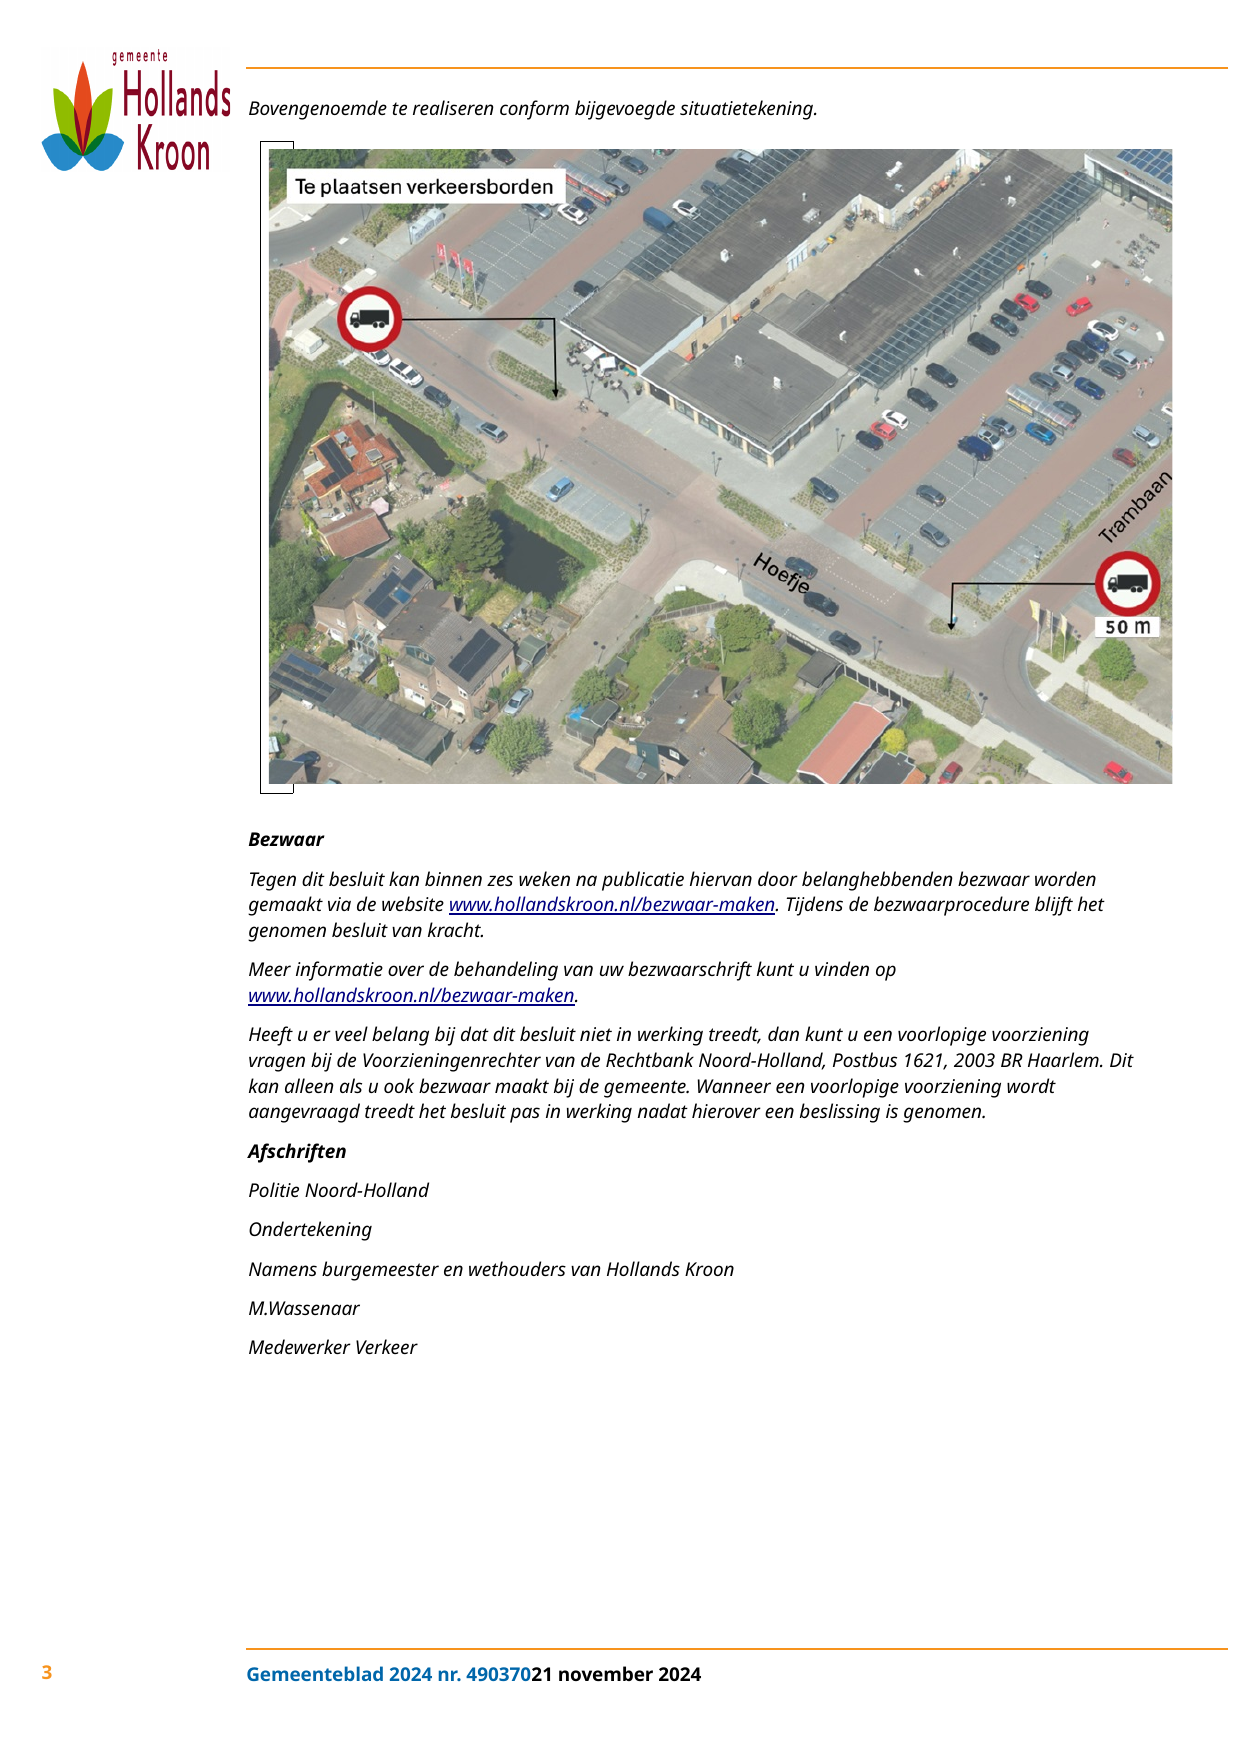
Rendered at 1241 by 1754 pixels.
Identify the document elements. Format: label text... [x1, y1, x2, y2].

text Meer informatie over de behandeling van uw bezwaarschrift kunt u vinden op www.hollandskroon.nl/bezwaar-maken. [248, 956, 1152, 1008]
text Afschriften [248, 1138, 1152, 1164]
text Namens burgemeester en wethouders van Hollands Kroon [248, 1256, 1152, 1281]
text Heeft u er veel belang bij dat dit besluit niet in werking treedt, dan kunt u een voorlopige voorziening vragen bij de Voorzieningenrechter van de Rechtbank Noord-Holland, Postbus 1621, 2003 BR Haarlem. Dit kan alleen als u ook bezwaar maakt bij de gemeente. Wanneer een voorlopige voorziening wordt aangevraagd treedt het besluit pas in werking nadat hierover een beslissing is genomen. [248, 1021, 1152, 1124]
picture [41, 47, 231, 172]
text Bezwaar [248, 826, 1152, 852]
picture [268, 149, 1173, 784]
text Medewerker Verkeer [248, 1334, 1152, 1360]
text M.Wassenaar [248, 1295, 1152, 1321]
text Bovengenoemde te realiseren conform bijgevoegde situatietekening. [248, 95, 1152, 121]
text Tegen dit besluit kan binnen zes weken na publicatie hiervan door belanghebbenden bezwaar worden gemaakt via de website www.hollandskroon.nl/bezwaar-maken. Tijdens de bezwaarprocedure blijft het genomen besluit van kracht. [248, 866, 1152, 943]
text Ondertekening [248, 1216, 1152, 1242]
text Politie Noord-Holland [248, 1177, 1152, 1203]
